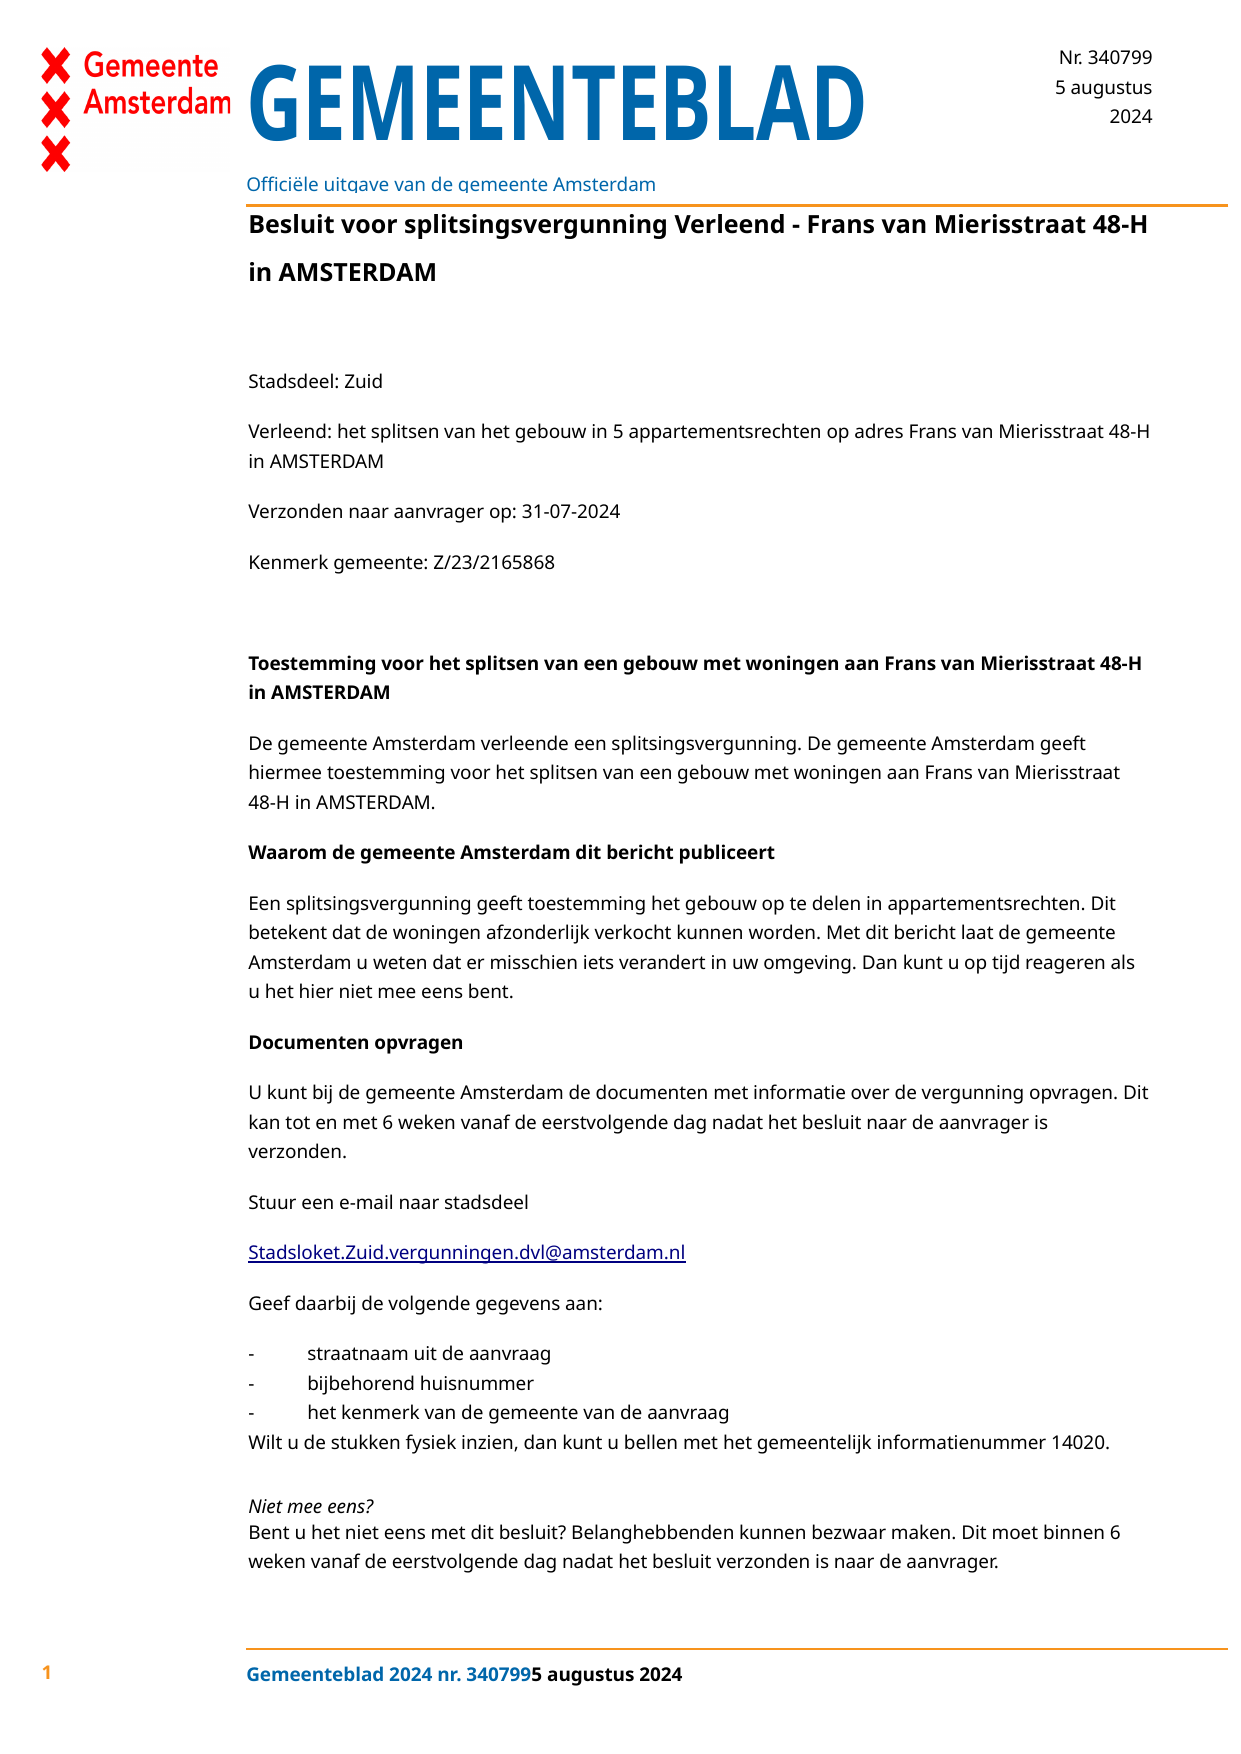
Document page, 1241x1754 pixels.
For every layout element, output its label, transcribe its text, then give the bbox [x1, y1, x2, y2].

text Stuur een e-mail naar stadsdeel [248, 1189, 1152, 1215]
list het kenmerk van de gemeente van de aanvraag [248, 1399, 1152, 1425]
text Kenmerk gemeente: Z/23/2165868 [248, 549, 1152, 575]
text Documenten opvragen [248, 1029, 1152, 1055]
text Stadsdeel: Zuid [248, 368, 1152, 394]
text Bent u het niet eens met dit besluit? Belanghebbenden kunnen bezwaar maken. Dit moet binnen 6 weken vanaf de eerstvolgende dag nadat het besluit verzonden is naar de aanvrager. [248, 1519, 1152, 1574]
text Wilt u de stukken fysiek inzien, dan kunt u bellen met het gemeentelijk informatienummer 14020. [248, 1429, 1152, 1455]
list bijbehorend huisnummer [248, 1370, 1152, 1396]
text Besluit voor splitsingsvergunning Verleend - Frans van Mierisstraat 48-H in AMSTERDAM [248, 207, 1152, 288]
text De gemeente Amsterdam verleende een splitsingsvergunning. De gemeente Amsterdam geeft hiermee toestemming voor het splitsen van een gebouw met woningen aan Frans van Mierisstraat 48-H in AMSTERDAM. [248, 730, 1152, 815]
text Stadsloket.Zuid.vergunningen.dvl@amsterdam.nl [248, 1239, 1152, 1265]
text Toestemming voor het splitsen van een gebouw met woningen aan Frans van Mierisstraat 48-H in AMSTERDAM [248, 650, 1152, 705]
picture [41, 47, 231, 172]
text U kunt bij de gemeente Amsterdam de documenten met informatie over de vergunning opvragen. Dit kan tot en met 6 weken vanaf de eerstvolgende dag nadat het besluit naar de aanvrager is verzonden. [248, 1079, 1152, 1164]
text Waarom de gemeente Amsterdam dit bericht publiceert [248, 839, 1152, 865]
text Niet mee eens? [248, 1493, 1152, 1519]
text Een splitsingsvergunning geeft toestemming het gebouw op te delen in appartementsrechten. Dit betekent dat de woningen afzonderlijk verkocht kunnen worden. Met dit bericht laat de gemeente Amsterdam u weten dat er misschien iets verandert in uw omgeving. Dan kunt u op tijd reageren als u het hier niet mee eens bent. [248, 890, 1152, 1004]
text Geef daarbij de volgende gegevens aan: [248, 1290, 1152, 1316]
text Verzonden naar aanvrager op: 31-07-2024 [248, 499, 1152, 524]
text Verleend: het splitsen van het gebouw in 5 appartementsrechten op adres Frans van Mierisstraat 48-H in AMSTERDAM [248, 419, 1152, 474]
list straatnaam uit de aanvraag [248, 1340, 1152, 1366]
